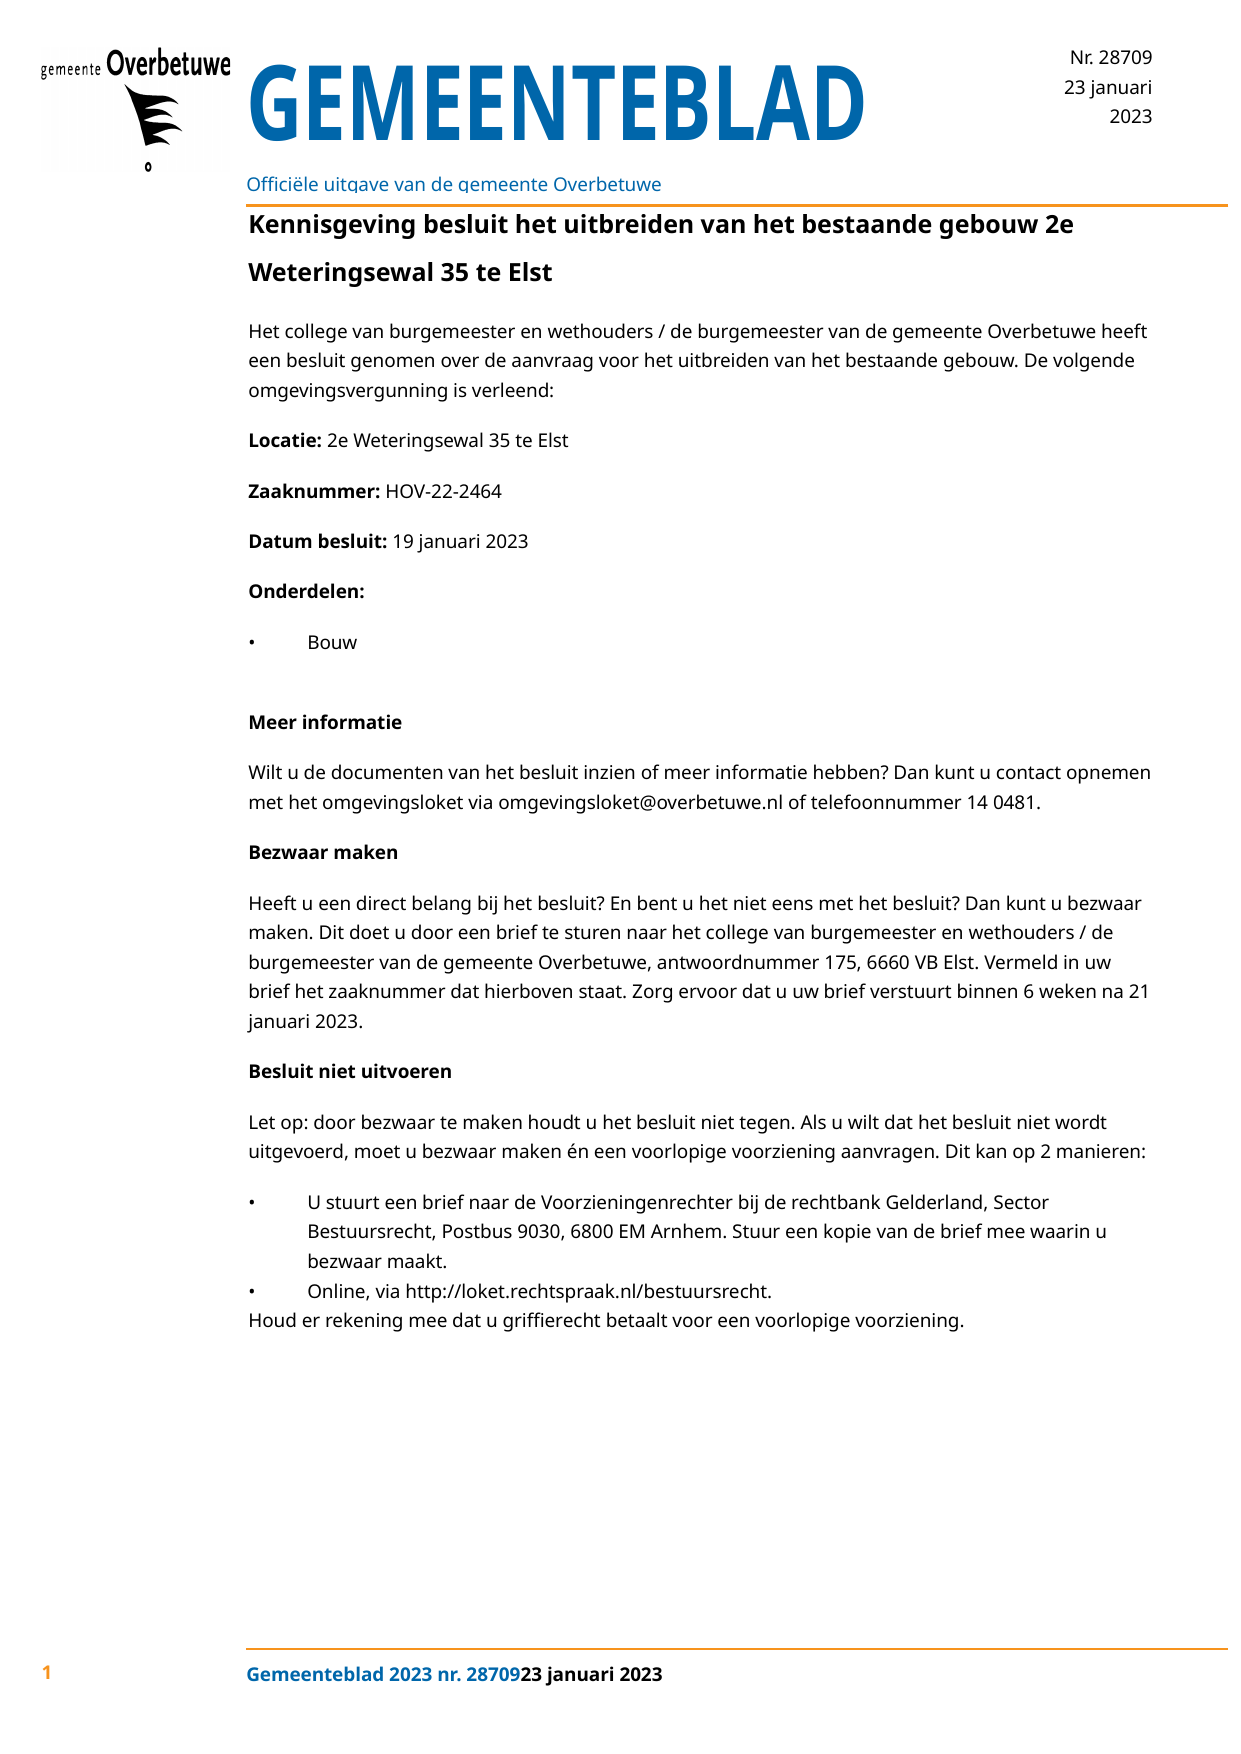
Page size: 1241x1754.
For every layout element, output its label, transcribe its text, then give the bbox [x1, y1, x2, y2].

text Bezwaar maken [248, 839, 1152, 865]
text Houd er rekening mee dat u griffierecht betaalt voor een voorlopige voorziening. [248, 1307, 1152, 1333]
text Heeft u een direct belang bij het besluit? En bent u het niet eens met het besluit? Dan kunt u bezwaar maken. Dit doet u door een brief te sturen naar het college van burgemeester en wethouders / de burgemeester van de gemeente Overbetuwe, antwoordnummer 175, 6660 VB Elst. Vermeld in uw brief het zaaknummer dat hierboven staat. Zorg ervoor dat u uw brief verstuurt binnen 6 weken na 21 januari 2023. [248, 890, 1152, 1034]
text Het college van burgemeester en wethouders / de burgemeester van de gemeente Overbetuwe heeft een besluit genomen over de aanvraag voor het uitbreiden van het bestaande gebouw. De volgende omgevingsvergunning is verleend: [248, 318, 1152, 403]
text Let op: door bezwaar te maken houdt u het besluit niet tegen. Als u wilt dat het besluit niet wordt uitgevoerd, moet u bezwaar maken én een voorlopige voorziening aanvragen. Dit kan op 2 manieren: [248, 1109, 1152, 1164]
text Zaaknummer: HOV-22-2464 [248, 478, 1152, 504]
list Online, via http://loket.rechtspraak.nl/bestuursrecht. [248, 1278, 1152, 1304]
list U stuurt een brief naar de Voorzieningenrechter bij de rechtbank Gelderland, Sector Bestuursrecht, Postbus 9030, 6800 EM Arnhem. Stuur een kopie van de brief mee waarin u bezwaar maakt. [248, 1189, 1152, 1274]
list Bouw [248, 629, 1152, 655]
text Wilt u de documenten van het besluit inzien of meer informatie hebben? Dan kunt u contact opnemen met het omgevingsloket via omgevingsloket@overbetuwe.nl of telefoonnummer 14 0481. [248, 759, 1152, 815]
text Besluit niet uitvoeren [248, 1059, 1152, 1084]
text Onderdelen: [248, 579, 1152, 604]
text Locatie: 2e Weteringsewal 35 te Elst [248, 427, 1152, 453]
text Kennisgeving besluit het uitbreiden van het bestaande gebouw 2e Weteringsewal 35 te Elst [248, 207, 1152, 288]
text Datum besluit: 19 januari 2023 [248, 528, 1152, 554]
picture [41, 47, 231, 172]
text Meer informatie [248, 709, 1152, 735]
